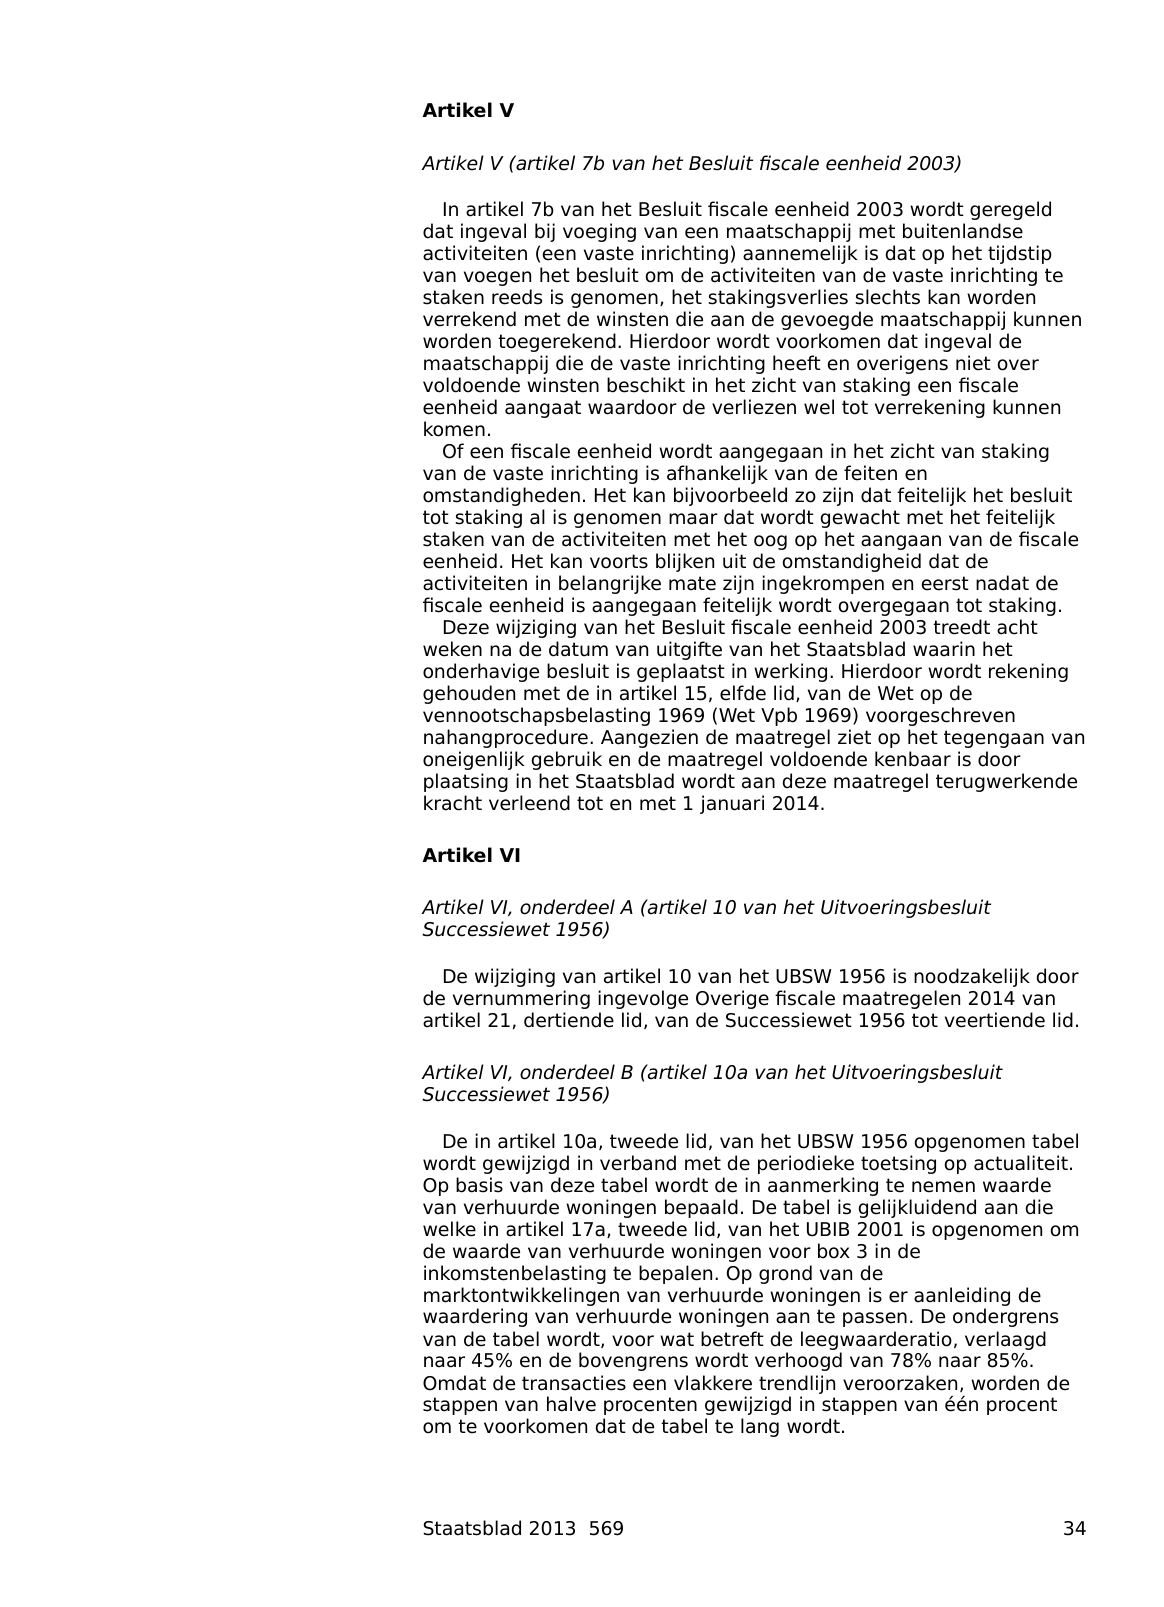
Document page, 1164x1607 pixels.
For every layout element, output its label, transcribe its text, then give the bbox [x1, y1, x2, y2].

text De in artikel 10a, tweede lid, van het UBSW 1956 opgenomen tabel wordt gewijzigd in verband met de periodieke toetsing op actualiteit. Op basis van deze tabel wordt de in aanmerking te nemen waarde van verhuurde woningen bepaald. De tabel is gelijkluidend aan die welke in artikel 17a, tweede lid, van het UBIB 2001 is opgenomen om de waarde van verhuurde woningen voor box 3 in de inkomstenbelasting te bepalen. Op grond van de marktontwikkelingen van verhuurde woningen is er aanleiding de waardering van verhuurde woningen aan te passen. De ondergrens van de tabel wordt, voor wat betreft de leegwaarderatio, verlaagd naar 45% en de bovengrens wordt verhoogd van 78% naar 85%. Omdat de transacties een vlakkere trendlijn veroorzaken, worden de stappen van halve procenten gewijzigd in stappen van één procent om te voorkomen dat de tabel te lang wordt. [422, 1131, 1087, 1438]
subtitle Artikel V [422, 100, 1087, 122]
text Deze wijziging van het Besluit fiscale eenheid 2003 treedt acht weken na de datum van uitgifte van het Staatsblad waarin het onderhavige besluit is geplaatst in werking. Hierdoor wordt rekening gehouden met de in artikel 15, elfde lid, van de Wet op de vennootschapsbelasting 1969 (Wet Vpb 1969) voorgeschreven nahangprocedure. Aangezien de maatregel ziet op het tegengaan van oneigenlijk gebruik en de maatregel voldoende kenbaar is door plaatsing in het Staatsblad wordt aan deze maatregel terugwerkende kracht verleend tot en met 1 januari 2014. [422, 617, 1087, 815]
subtitle Artikel VI, onderdeel B (artikel 10a van het Uitvoeringsbesluit Successiewet 1956) [422, 1062, 1087, 1106]
subtitle Artikel VI [422, 845, 1087, 867]
subtitle Artikel VI, onderdeel A (artikel 10 van het Uitvoeringsbesluit Successiewet 1956) [422, 897, 1087, 941]
text In artikel 7b van het Besluit fiscale eenheid 2003 wordt geregeld dat ingeval bij voeging van een maatschappij met buitenlandse activiteiten (een vaste inrichting) aannemelijk is dat op het tijdstip van voegen het besluit om de activiteiten van de vaste inrichting te staken reeds is genomen, het stakingsverlies slechts kan worden verrekend met de winsten die aan de gevoegde maatschappij kunnen worden toegerekend. Hierdoor wordt voorkomen dat ingeval de maatschappij die de vaste inrichting heeft en overigens niet over voldoende winsten beschikt in het zicht van staking een fiscale eenheid aangaat waardoor de verliezen wel tot verrekening kunnen komen. [422, 199, 1087, 441]
subtitle Artikel V (artikel 7b van het Besluit fiscale eenheid 2003) [422, 152, 1087, 174]
text Of een fiscale eenheid wordt aangegaan in het zicht van staking van de vaste inrichting is afhankelijk van de feiten en omstandigheden. Het kan bijvoorbeeld zo zijn dat feitelijk het besluit tot staking al is genomen maar dat wordt gewacht met het feitelijk staken van de activiteiten met het oog op het aangaan van de fiscale eenheid. Het kan voorts blijken uit de omstandigheid dat de activiteiten in belangrijke mate zijn ingekrompen en eerst nadat de fiscale eenheid is aangegaan feitelijk wordt overgegaan tot staking. [422, 441, 1087, 617]
text De wijziging van artikel 10 van het UBSW 1956 is noodzakelijk door de vernummering ingevolge Overige fiscale maatregelen 2014 van artikel 21, dertiende lid, van de Successiewet 1956 tot veertiende lid. [422, 966, 1087, 1032]
